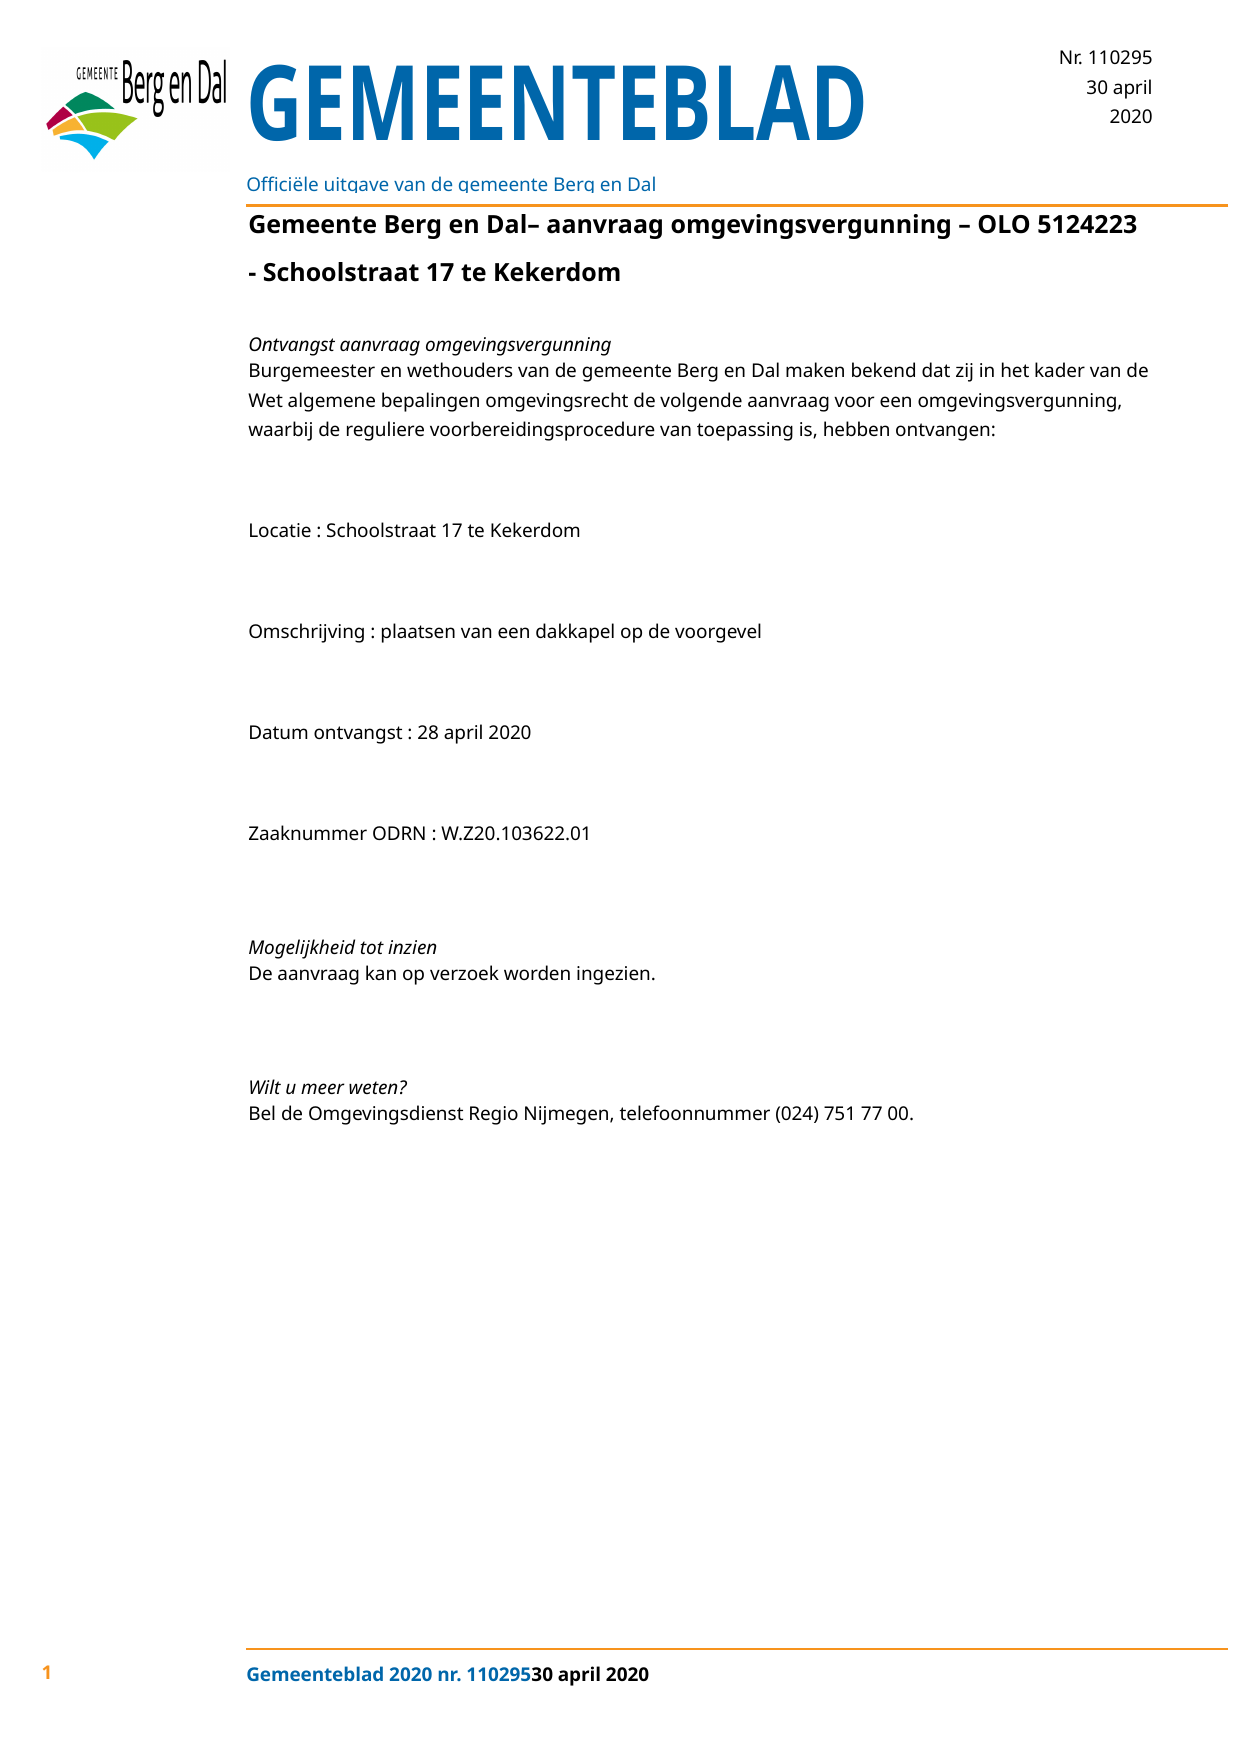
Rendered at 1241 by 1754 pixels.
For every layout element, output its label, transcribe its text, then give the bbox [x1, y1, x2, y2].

text Ontvangst aanvraag omgevingsvergunning [248, 331, 1152, 357]
text Locatie : Schoolstraat 17 te Kekerdom [248, 517, 1152, 543]
text Gemeente Berg en Dal– aanvraag omgevingsvergunning – OLO 5124223 - Schoolstraat 17 te Kekerdom [248, 207, 1152, 288]
text Datum ontvangst : 28 april 2020 [248, 719, 1152, 744]
text Wilt u meer weten? [248, 1074, 1152, 1100]
text Mogelijkheid tot inzien [248, 934, 1152, 960]
text De aanvraag kan op verzoek worden ingezien. [248, 960, 1152, 986]
text Zaaknummer ODRN : W.Z20.103622.01 [248, 820, 1152, 845]
text Burgemeester en wethouders van de gemeente Berg en Dal maken bekend dat zij in het kader van de Wet algemene bepalingen omgevingsrecht de volgende aanvraag voor een omgevingsvergunning, waarbij de reguliere voorbereidingsprocedure van toepassing is, hebben ontvangen: [248, 357, 1152, 442]
text Omschrijving : plaatsen van een dakkapel op de voorgevel [248, 618, 1152, 644]
text Bel de Omgevingsdienst Regio Nijmegen, telefoonnummer (024) 751 77 00. [248, 1100, 1152, 1126]
picture [41, 47, 231, 172]
